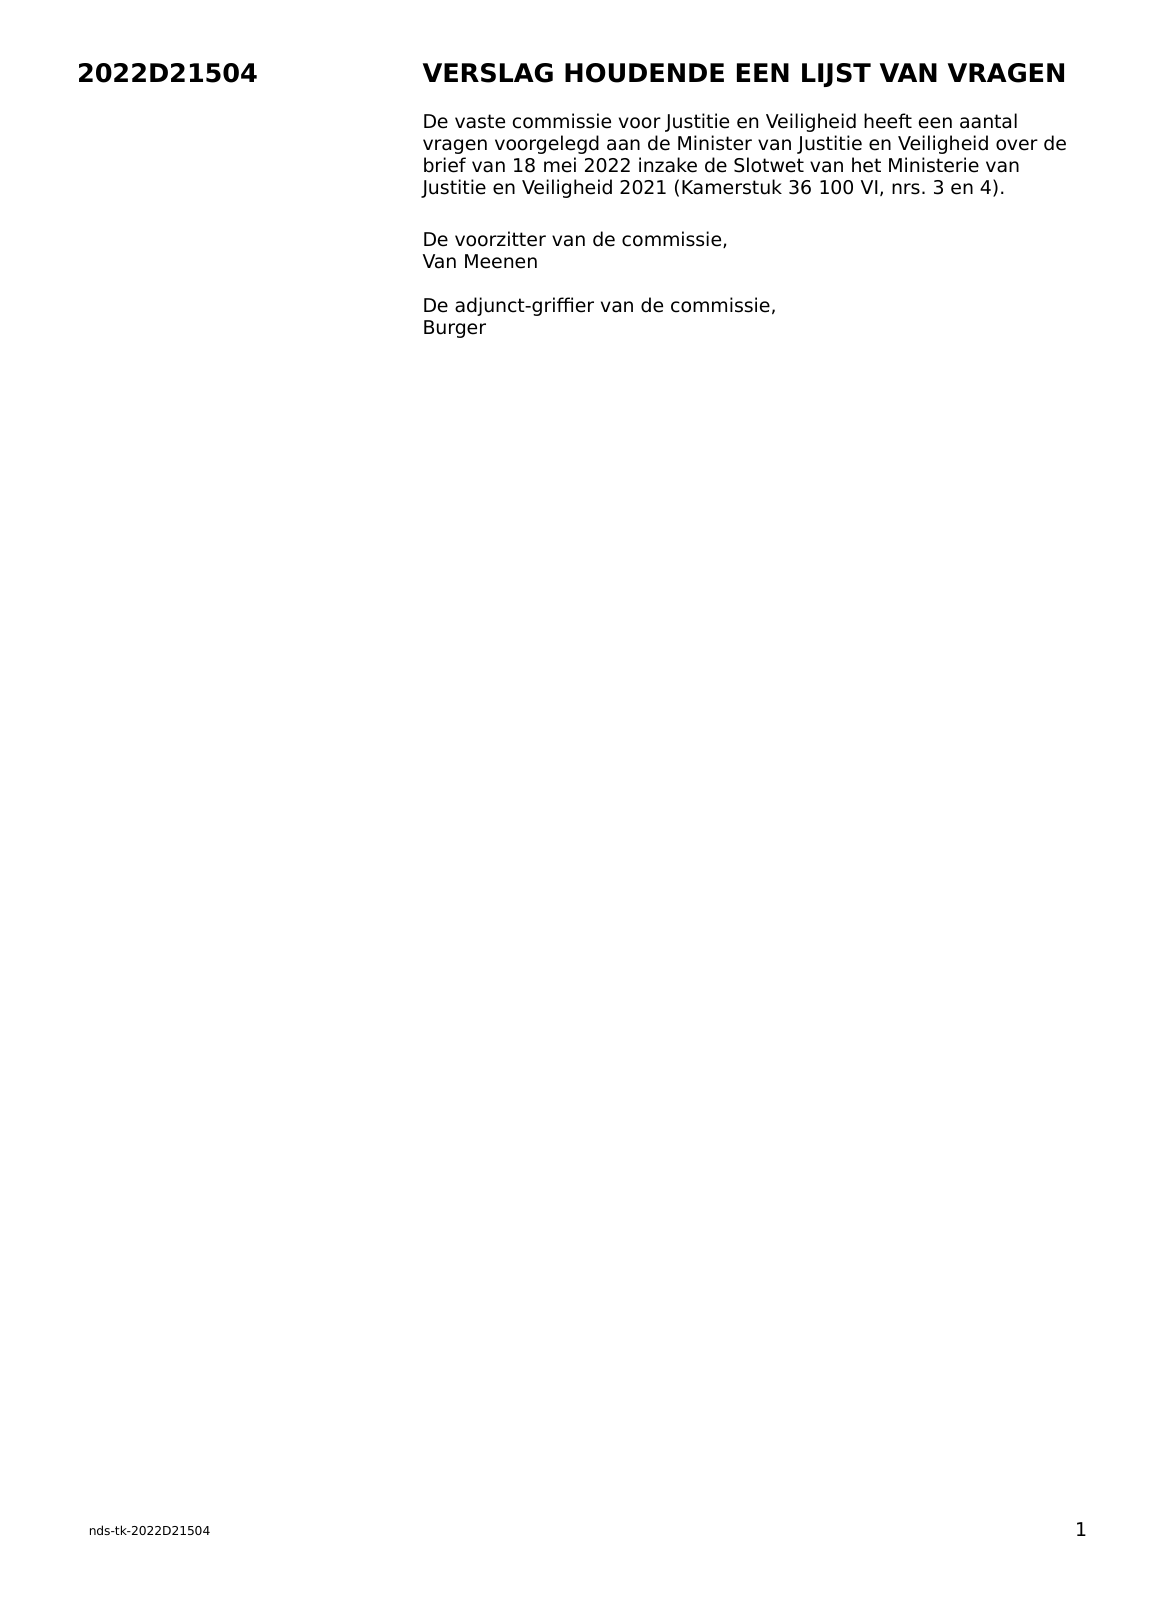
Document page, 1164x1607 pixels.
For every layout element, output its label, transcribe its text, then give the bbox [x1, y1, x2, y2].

text De voorzitter van de commissie, Van Meenen [422, 229, 1087, 273]
text 2022D21504 VERSLAG HOUDENDE EEN LIJST VAN VRAGEN [77, 59, 1087, 89]
text De adjunct-griffier van de commissie, Burger [422, 295, 1087, 339]
text nds-tk-2022D21504 [88, 1524, 323, 1538]
text De vaste commissie voor Justitie en Veiligheid heeft een aantal vragen voorgelegd aan de Minister van Justitie en Veiligheid over de brief van 18 mei 2022 inzake de Slotwet van het Ministerie van Justitie en Veiligheid 2021 (Kamerstuk 36 100 VI, nrs. 3 en 4). [422, 111, 1087, 199]
